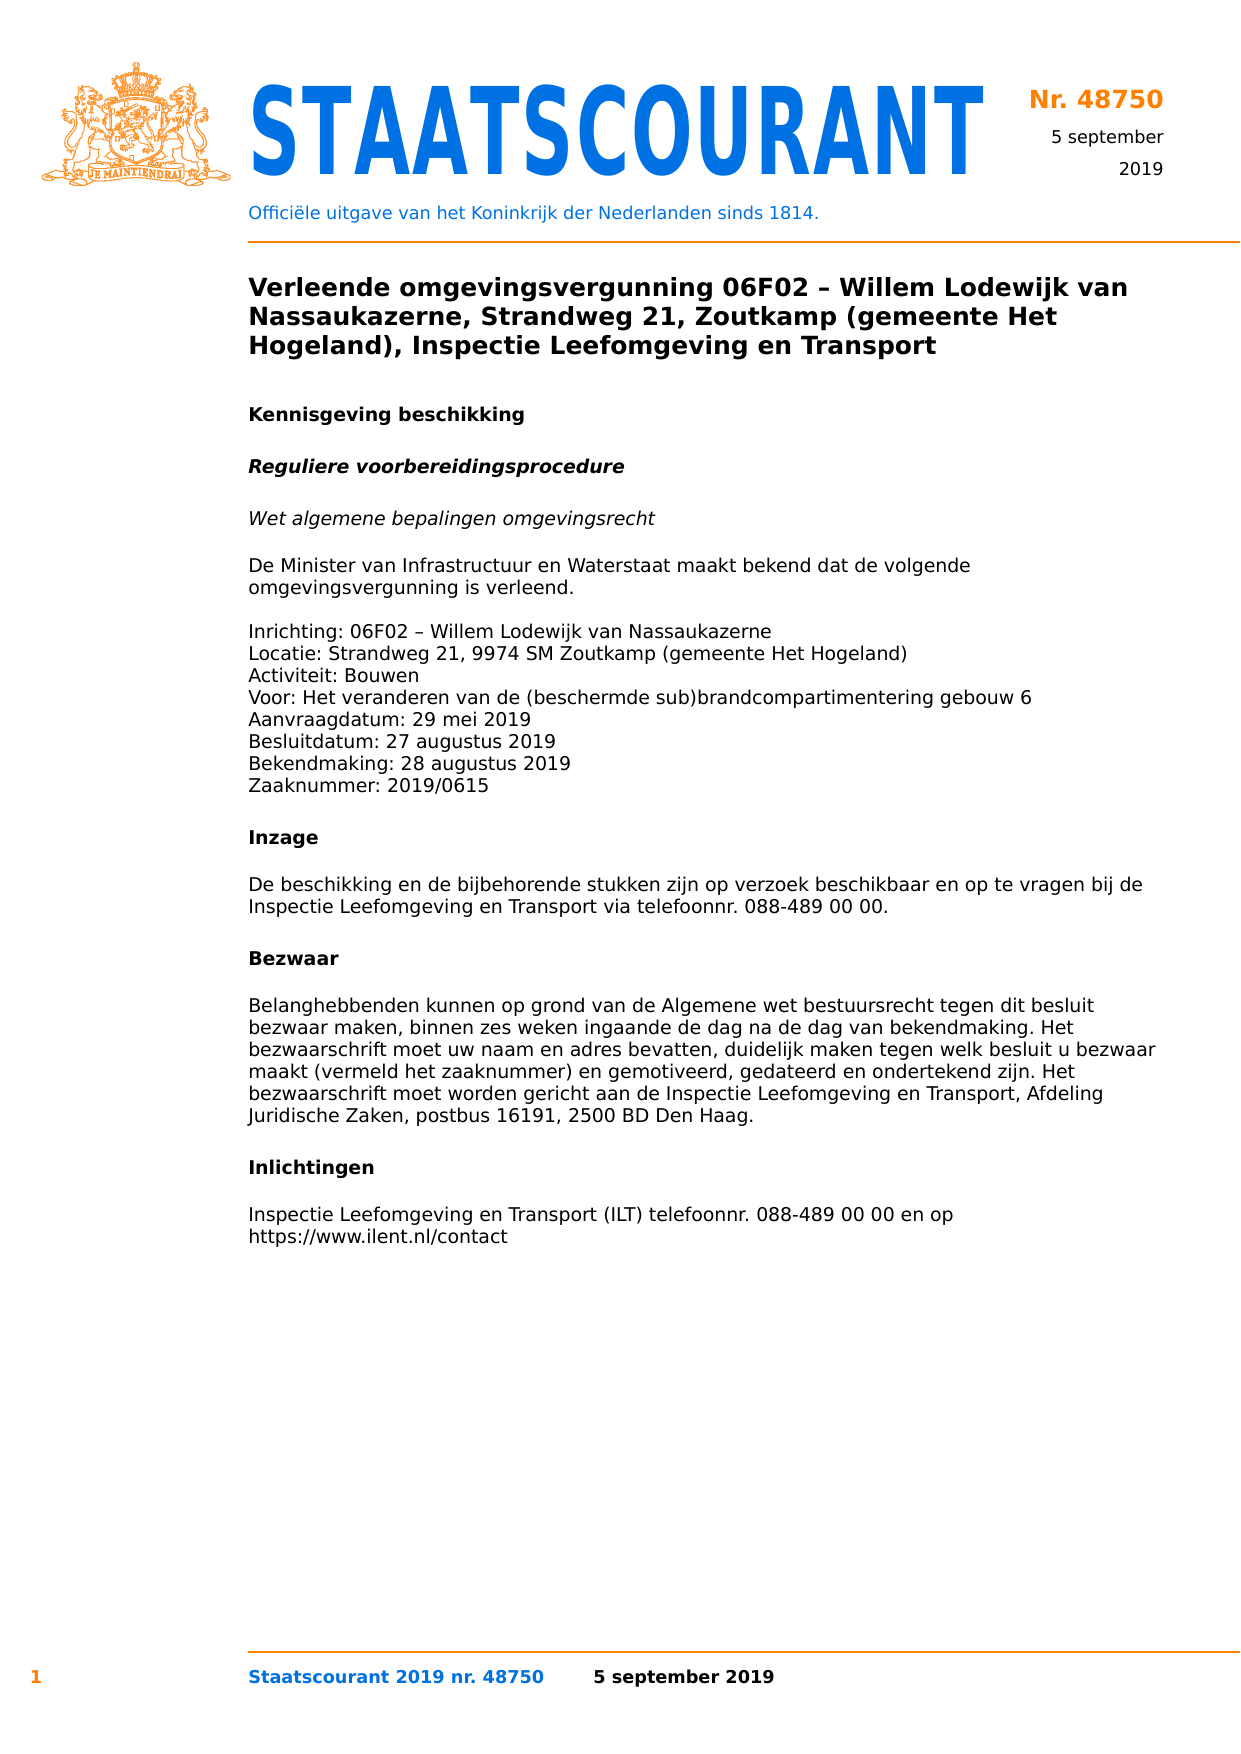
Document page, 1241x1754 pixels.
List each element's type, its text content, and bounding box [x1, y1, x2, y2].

text Locatie: Strandweg 21, 9974 SM Zoutkamp (gemeente Het Hogeland) [248, 643, 1163, 665]
table_cell 5 september [998, 121, 1240, 153]
text Besluitdatum: 27 augustus 2019 [248, 731, 1163, 753]
table_cell 2019 [998, 153, 1240, 203]
text Inrichting: 06F02 – Willem Lodewijk van Nassaukazerne [248, 621, 1163, 643]
text Activiteit: Bouwen [248, 665, 1163, 687]
subtitle Wet algemene bepalingen omgevingsrecht [248, 508, 1163, 530]
text Aanvraagdatum: 29 mei 2019 [248, 709, 1163, 731]
subtitle Inlichtingen [248, 1157, 1163, 1179]
subtitle Kennisgeving beschikking [248, 404, 1163, 426]
table_header Nr. 48750 [998, 62, 1240, 121]
table_header [25, 62, 248, 241]
table_header STAATSCOURANT [248, 62, 998, 203]
text Voor: Het veranderen van de (beschermde sub)brandcompartimentering gebouw 6 [248, 687, 1163, 709]
text Zaaknummer: 2019/0615 [248, 775, 1163, 797]
subtitle Bezwaar [248, 948, 1163, 970]
text De Minister van Infrastructuur en Waterstaat maakt bekend dat de volgende omgevingsvergunning is verleend. [248, 555, 1163, 599]
picture [41, 62, 231, 186]
text Belanghebbenden kunnen op grond van de Algemene wet bestuursrecht tegen dit besluit bezwaar maken, binnen zes weken ingaande de dag na de dag van bekendmaking. Het bezwaarschrift moet uw naam en adres bevatten, duidelijk maken tegen welk besluit u bezwaar maakt (vermeld het zaaknummer) en gemotiveerd, gedateerd en ondertekend zijn. Het bezwaarschrift moet worden gericht aan de Inspectie Leefomgeving en Transport, Afdeling Juridische Zaken, postbus 16191, 2500 BD Den Haag. [248, 995, 1163, 1127]
subtitle Reguliere voorbereidingsprocedure [248, 456, 1163, 478]
table_cell Officiële uitgave van het Koninkrijk der Nederlanden sinds 1814. [248, 203, 1240, 241]
text De beschikking en de bijbehorende stukken zijn op verzoek beschikbaar en op te vragen bij de Inspectie Leefomgeving en Transport via telefoonnr. 088-489 00 00. [248, 874, 1163, 918]
text Bekendmaking: 28 augustus 2019 [248, 753, 1163, 775]
subtitle Verleende omgevingsvergunning 06F02 – Willem Lodewijk van Nassaukazerne, Strandweg 21, Zoutkamp (gemeente Het Hogeland), Inspectie Leefomgeving en Transport [248, 273, 1163, 361]
text Inspectie Leefomgeving en Transport (ILT) telefoonnr. 088-489 00 00 en op https://www.ilent.nl/contact [248, 1204, 1163, 1248]
subtitle Inzage [248, 827, 1163, 849]
